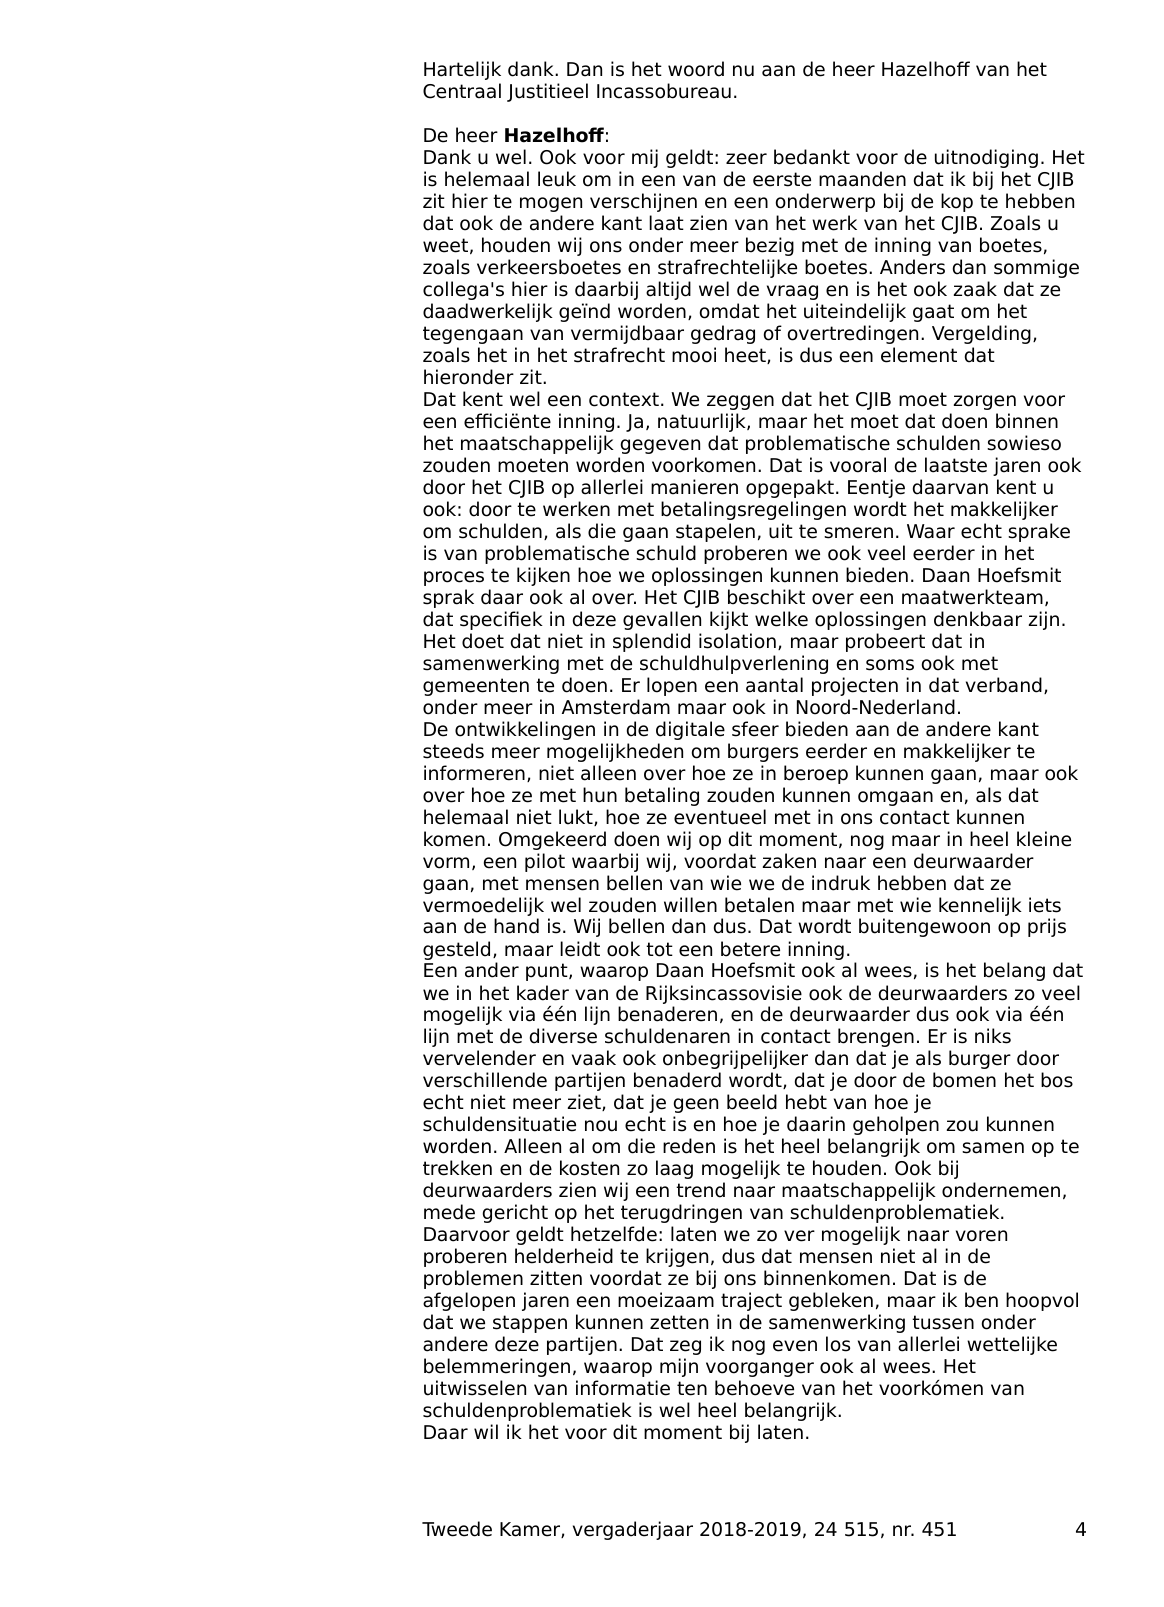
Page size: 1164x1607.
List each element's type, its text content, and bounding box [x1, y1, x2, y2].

text De heer Hazelhoff: [422, 125, 1087, 147]
text Daar wil ik het voor dit moment bij laten. [422, 1422, 1087, 1444]
text Hartelijk dank. Dan is het woord nu aan de heer Hazelhoff van het Centraal Justitieel Incassobureau. [422, 59, 1087, 103]
text Dat kent wel een context. We zeggen dat het CJIB moet zorgen voor een efficiënte inning. Ja, natuurlijk, maar het moet dat doen binnen het maatschappelijk gegeven dat problematische schulden sowieso zouden moeten worden voorkomen. Dat is vooral de laatste jaren ook door het CJIB op allerlei manieren opgepakt. Eentje daarvan kent u ook: door te werken met betalingsregelingen wordt het makkelijker om schulden, als die gaan stapelen, uit te smeren. Waar echt sprake is van problematische schuld proberen we ook veel eerder in het proces te kijken hoe we oplossingen kunnen bieden. Daan Hoefsmit sprak daar ook al over. Het CJIB beschikt over een maatwerkteam, dat specifiek in deze gevallen kijkt welke oplossingen denkbaar zijn. Het doet dat niet in splendid isolation, maar probeert dat in samenwerking met de schuldhulpverlening en soms ook met gemeenten te doen. Er lopen een aantal projecten in dat verband, onder meer in Amsterdam maar ook in Noord-Nederland. [422, 389, 1087, 719]
text Dank u wel. Ook voor mij geldt: zeer bedankt voor de uitnodiging. Het is helemaal leuk om in een van de eerste maanden dat ik bij het CJIB zit hier te mogen verschijnen en een onderwerp bij de kop te hebben dat ook de andere kant laat zien van het werk van het CJIB. Zoals u weet, houden wij ons onder meer bezig met de inning van boetes, zoals verkeersboetes en strafrechtelijke boetes. Anders dan sommige collega's hier is daarbij altijd wel de vraag en is het ook zaak dat ze daadwerkelijk geïnd worden, omdat het uiteindelijk gaat om het tegengaan van vermijdbaar gedrag of overtredingen. Vergelding, zoals het in het strafrecht mooi heet, is dus een element dat hieronder zit. [422, 147, 1087, 389]
text Een ander punt, waarop Daan Hoefsmit ook al wees, is het belang dat we in het kader van de Rijksincassovisie ook de deurwaarders zo veel mogelijk via één lijn benaderen, en de deurwaarder dus ook via één lijn met de diverse schuldenaren in contact brengen. Er is niks vervelender en vaak ook onbegrijpelijker dan dat je als burger door verschillende partijen benaderd wordt, dat je door de bomen het bos echt niet meer ziet, dat je geen beeld hebt van hoe je schuldensituatie nou echt is en hoe je daarin geholpen zou kunnen worden. Alleen al om die reden is het heel belangrijk om samen op te trekken en de kosten zo laag mogelijk te houden. Ook bij deurwaarders zien wij een trend naar maatschappelijk ondernemen, mede gericht op het terugdringen van schuldenproblematiek. Daarvoor geldt hetzelfde: laten we zo ver mogelijk naar voren proberen helderheid te krijgen, dus dat mensen niet al in de problemen zitten voordat ze bij ons binnenkomen. Dat is de afgelopen jaren een moeizaam traject gebleken, maar ik ben hoopvol dat we stappen kunnen zetten in de samenwerking tussen onder andere deze partijen. Dat zeg ik nog even los van allerlei wettelijke belemmeringen, waarop mijn voorganger ook al wees. Het uitwisselen van informatie ten behoeve van het voorkómen van schuldenproblematiek is wel heel belangrijk. [422, 960, 1087, 1422]
text De ontwikkelingen in de digitale sfeer bieden aan de andere kant steeds meer mogelijkheden om burgers eerder en makkelijker te informeren, niet alleen over hoe ze in beroep kunnen gaan, maar ook over hoe ze met hun betaling zouden kunnen omgaan en, als dat helemaal niet lukt, hoe ze eventueel met in ons contact kunnen komen. Omgekeerd doen wij op dit moment, nog maar in heel kleine vorm, een pilot waarbij wij, voordat zaken naar een deurwaarder gaan, met mensen bellen van wie we de indruk hebben dat ze vermoedelijk wel zouden willen betalen maar met wie kennelijk iets aan de hand is. Wij bellen dan dus. Dat wordt buitengewoon op prijs gesteld, maar leidt ook tot een betere inning. [422, 719, 1087, 960]
